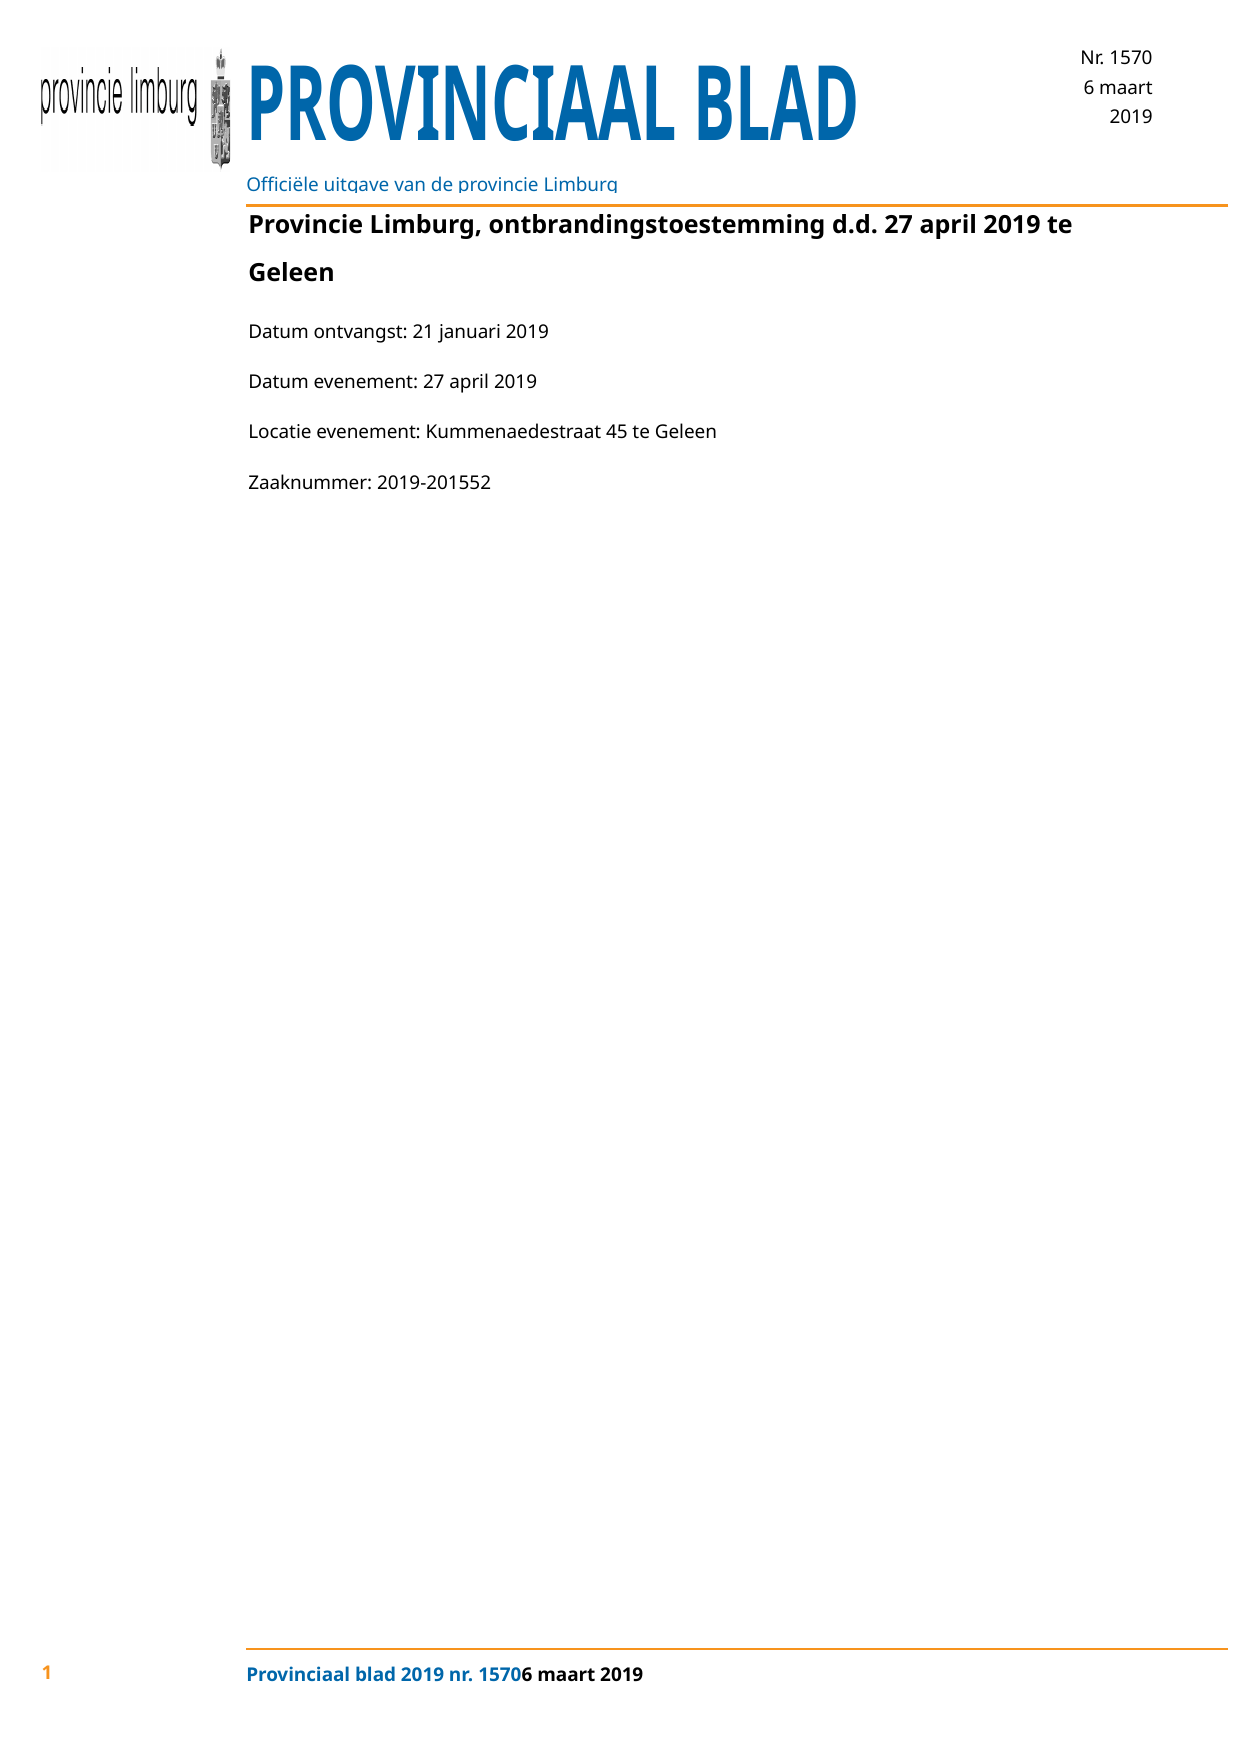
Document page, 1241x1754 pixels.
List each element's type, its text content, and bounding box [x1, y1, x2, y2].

text Zaaknummer: 2019-201552 [248, 469, 1152, 495]
picture [41, 47, 231, 172]
text Datum ontvangst: 21 januari 2019 [248, 318, 1152, 344]
text Datum evenement: 27 april 2019 [248, 368, 1152, 394]
text Provincie Limburg, ontbrandingstoestemming d.d. 27 april 2019 te Geleen [248, 207, 1152, 288]
text Locatie evenement: Kummenaedestraat 45 te Geleen [248, 419, 1152, 444]
